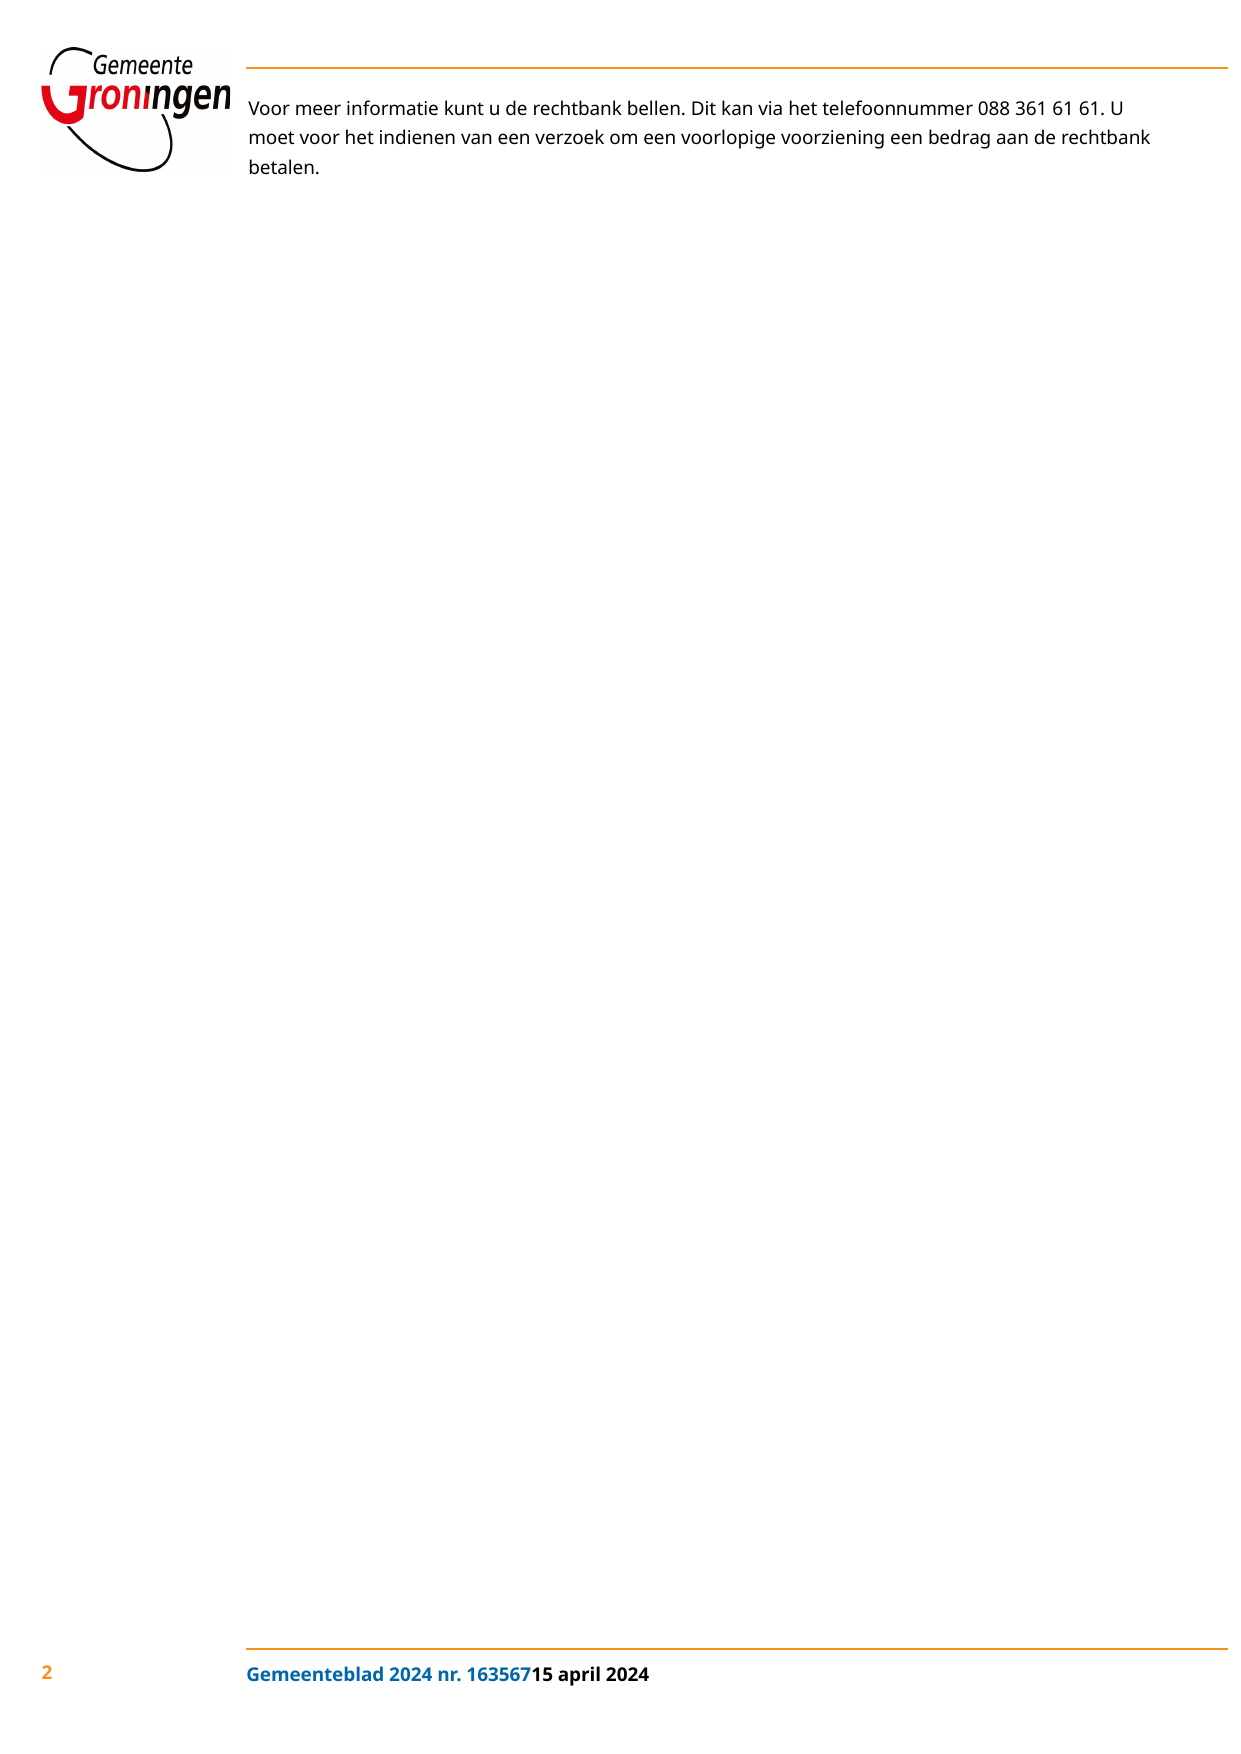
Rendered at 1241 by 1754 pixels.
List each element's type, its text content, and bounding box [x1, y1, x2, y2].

text Voor meer informatie kunt u de rechtbank bellen. Dit kan via het telefoonnummer 088 361 61 61. U moet voor het indienen van een verzoek om een voorlopige voorziening een bedrag aan de rechtbank betalen. [248, 95, 1152, 180]
picture [41, 47, 231, 172]
